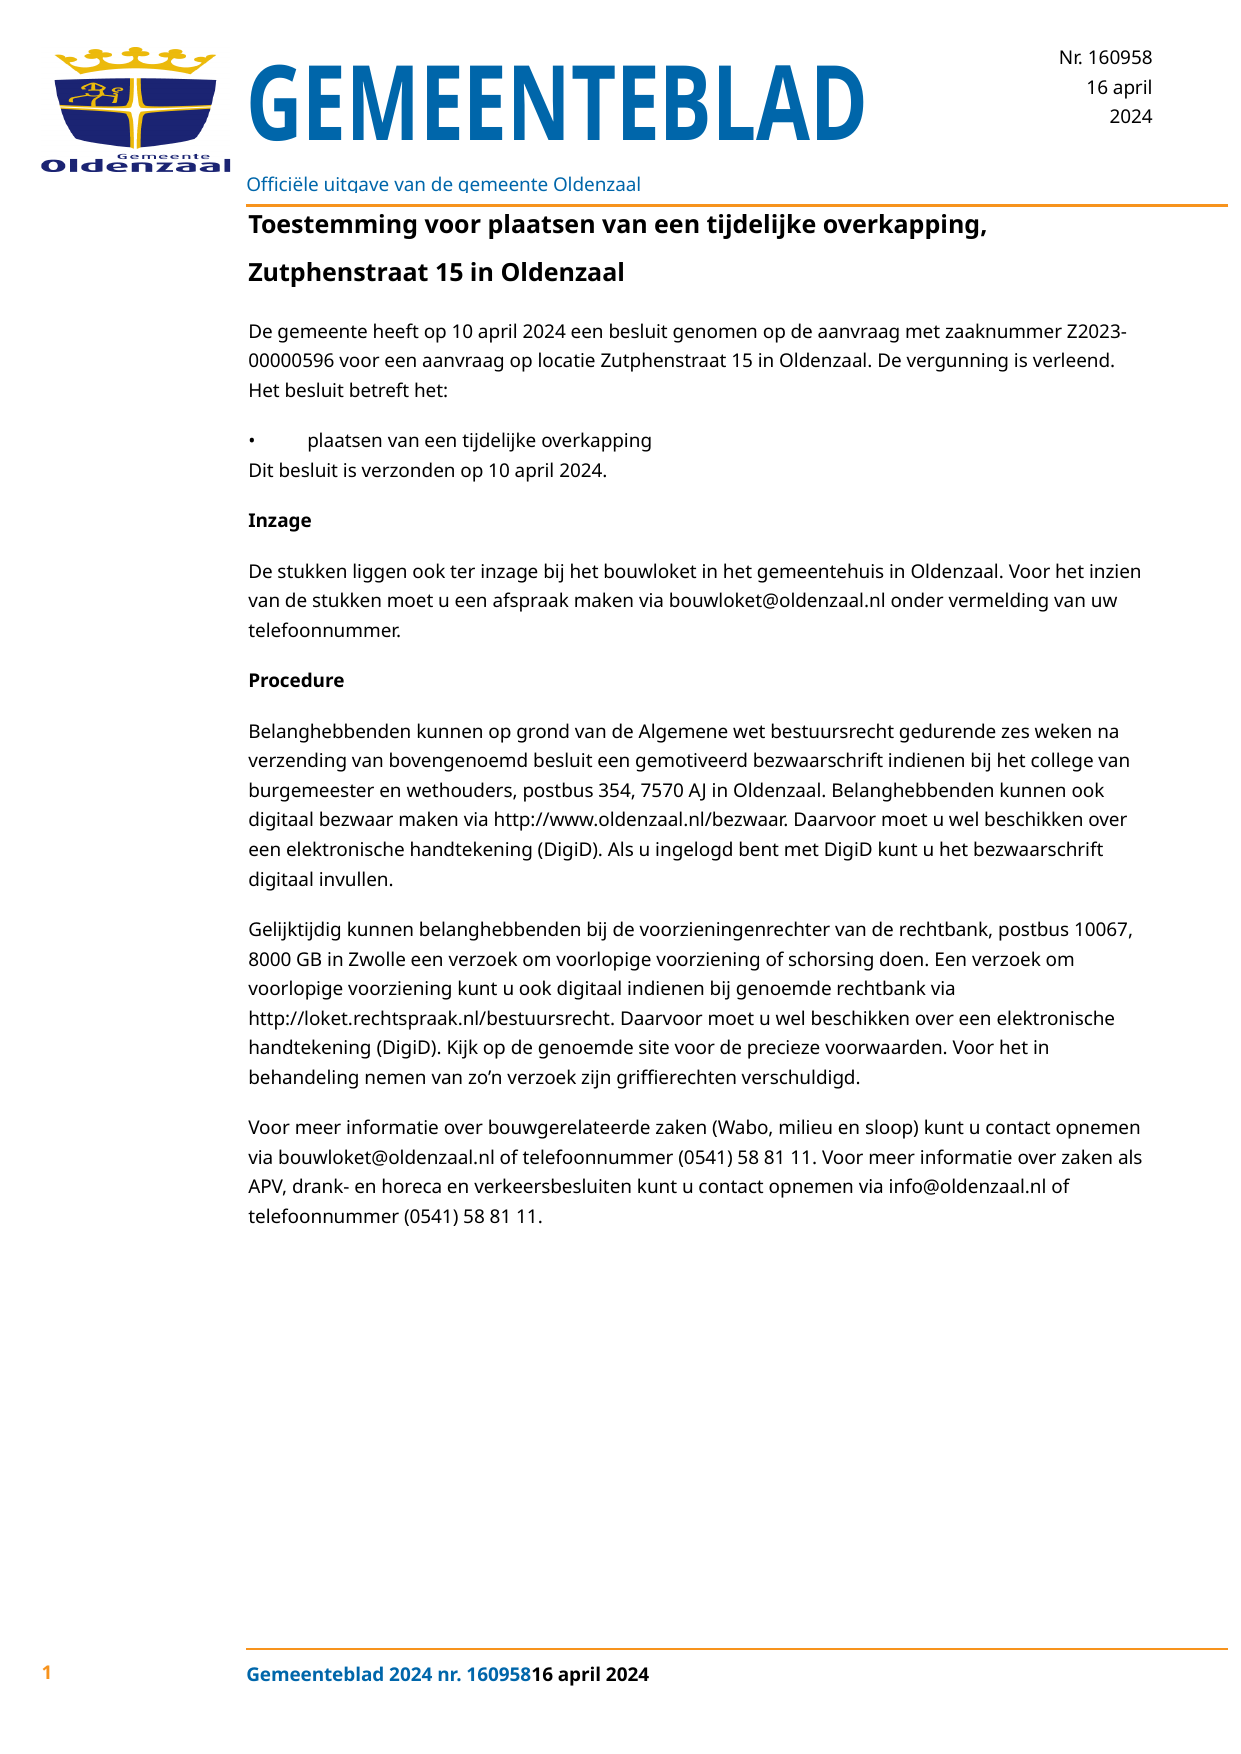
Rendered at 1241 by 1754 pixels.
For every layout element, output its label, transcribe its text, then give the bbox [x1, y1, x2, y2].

text Procedure [248, 667, 1152, 693]
text Dit besluit is verzonden op 10 april 2024. [248, 457, 1152, 483]
text Gelijktijdig kunnen belanghebbenden bij de voorzieningenrechter van de rechtbank, postbus 10067, 8000 GB in Zwolle een verzoek om voorlopige voorziening of schorsing doen. Een verzoek om voorlopige voorziening kunt u ook digitaal indienen bij genoemde rechtbank via http://loket.rechtspraak.nl/bestuursrecht. Daarvoor moet u wel beschikken over een elektronische handtekening (DigiD). Kijk op de genoemde site voor de precieze voorwaarden. Voor het in behandeling nemen van zo’n verzoek zijn griffierechten verschuldigd. [248, 916, 1152, 1090]
list plaatsen van een tijdelijke overkapping [248, 427, 1152, 453]
text De stukken liggen ook ter inzage bij het bouwloket in het gemeentehuis in Oldenzaal. Voor het inzien van de stukken moet u een afspraak maken via bouwloket@oldenzaal.nl onder vermelding van uw telefoonnummer. [248, 558, 1152, 643]
text Voor meer informatie over bouwgerelateerde zaken (Wabo, milieu en sloop) kunt u contact opnemen via bouwloket@oldenzaal.nl of telefoonnummer (0541) 58 81 11. Voor meer informatie over zaken als APV, drank- en horeca en verkeersbesluiten kunt u contact opnemen via info@oldenzaal.nl of telefoonnummer (0541) 58 81 11. [248, 1114, 1152, 1229]
text De gemeente heeft op 10 april 2024 een besluit genomen op de aanvraag met zaaknummer Z2023-00000596 voor een aanvraag op locatie Zutphenstraat 15 in Oldenzaal. De vergunning is verleend. Het besluit betreft het: [248, 318, 1152, 403]
picture [41, 47, 231, 172]
text Toestemming voor plaatsen van een tijdelijke overkapping, Zutphenstraat 15 in Oldenzaal [248, 207, 1152, 288]
text Belanghebbenden kunnen op grond van de Algemene wet bestuursrecht gedurende zes weken na verzending van bovengenoemd besluit een gemotiveerd bezwaarschrift indienen bij het college van burgemeester en wethouders, postbus 354, 7570 AJ in Oldenzaal. Belanghebbenden kunnen ook digitaal bezwaar maken via http://www.oldenzaal.nl/bezwaar. Daarvoor moet u wel beschikken over een elektronische handtekening (DigiD). Als u ingelogd bent met DigiD kunt u het bezwaarschrift digitaal invullen. [248, 718, 1152, 892]
text Inzage [248, 507, 1152, 533]
